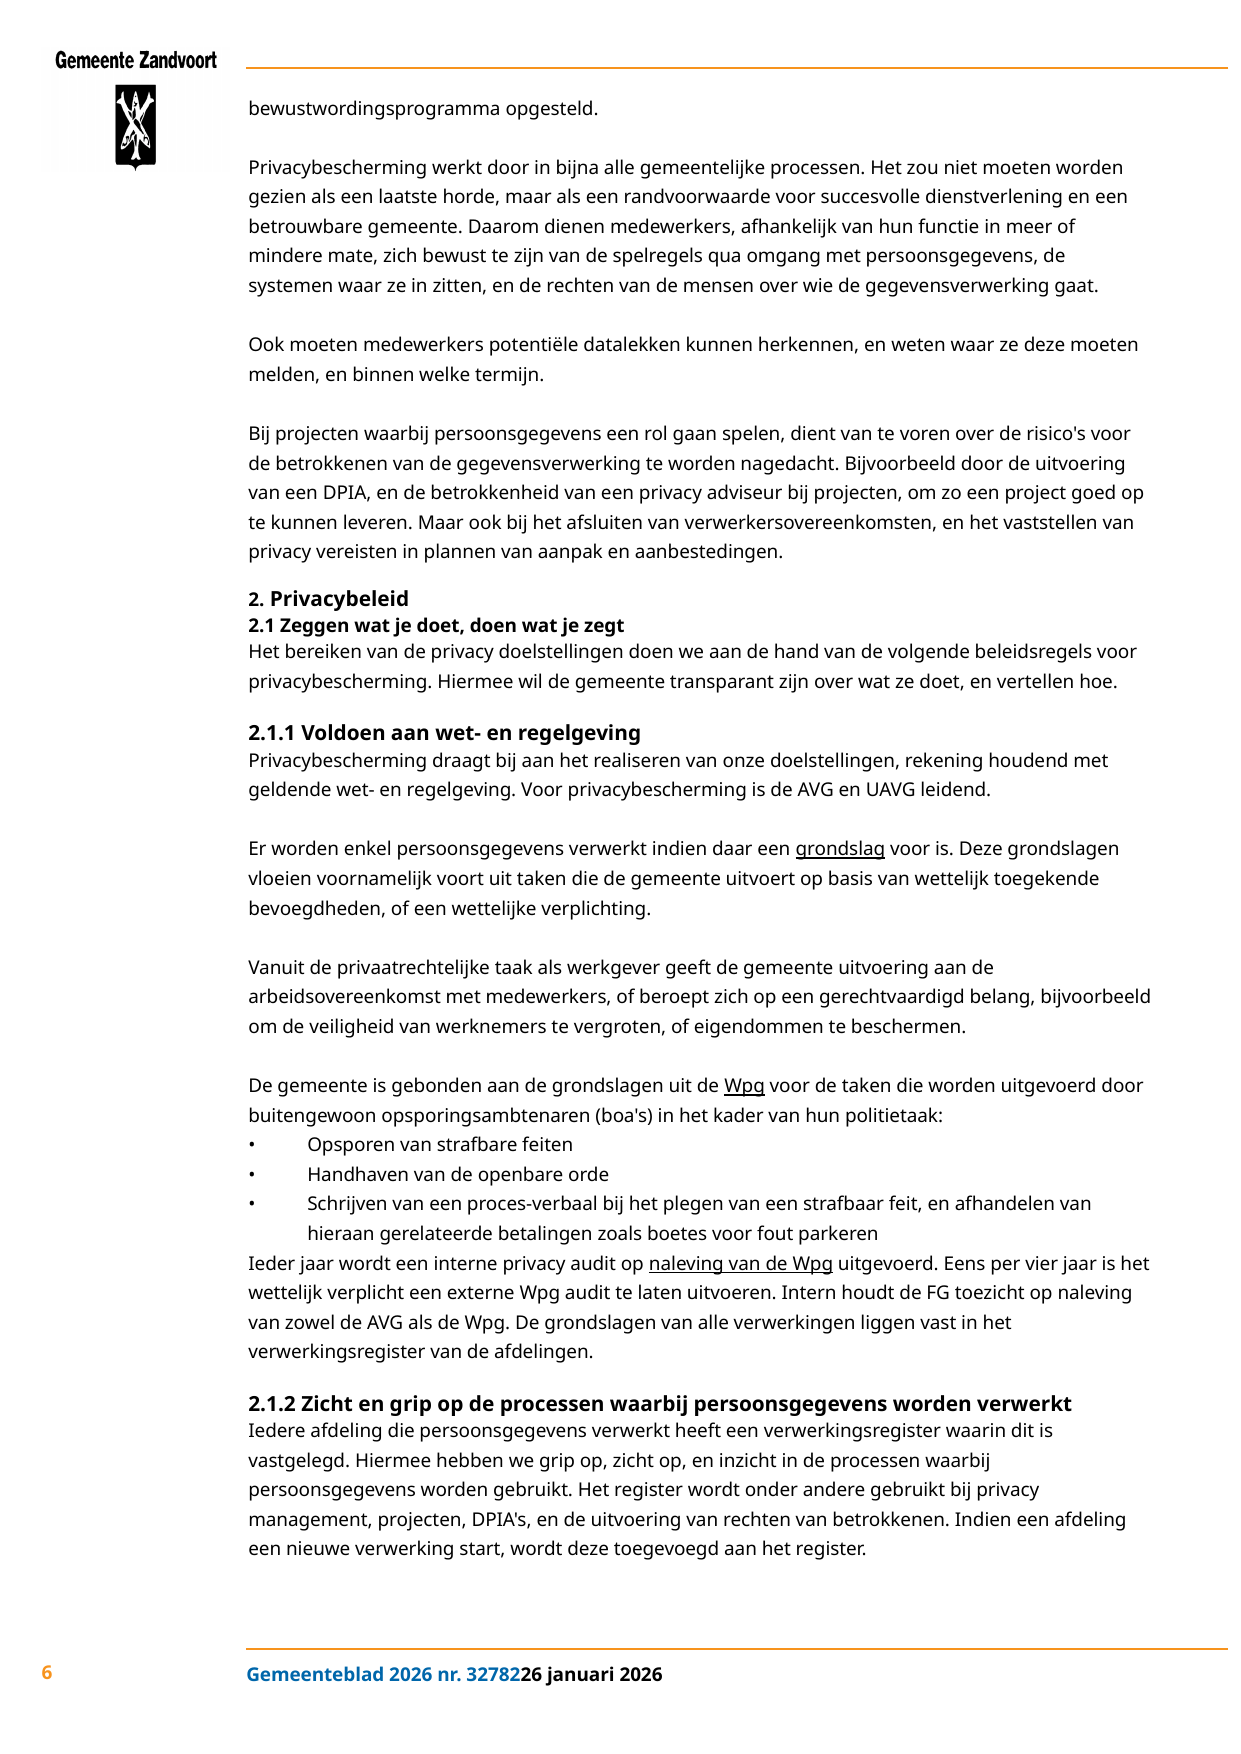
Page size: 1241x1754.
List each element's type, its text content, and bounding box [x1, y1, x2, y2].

text Privacybescherming draagt bij aan het realiseren van onze doelstellingen, rekening houdend met geldende wet- en regelgeving. Voor privacybescherming is de AVG en UAVG leidend. [248, 747, 1152, 802]
text Het bereiken van de privacy doelstellingen doen we aan de hand van de volgende beleidsregels voor privacybescherming. Hiermee wil de gemeente transparant zijn over wat ze doet, en vertellen hoe. [248, 638, 1152, 694]
text Vanuit de privaatrechtelijke taak als werkgever geeft de gemeente uitvoering aan de arbeidsovereenkomst met medewerkers, of beroept zich op een gerechtvaardigd belang, bijvoorbeeld om de veiligheid van werknemers te vergroten, of eigendommen te beschermen. [248, 954, 1152, 1039]
text De gemeente is gebonden aan de grondslagen uit de Wpg voor de taken die worden uitgevoerd door buitengewoon opsporingsambtenaren (boa's) in het kader van hun politietaak: [248, 1072, 1152, 1127]
text 2. Privacybeleid [248, 584, 1152, 613]
text Iedere afdeling die persoonsgegevens verwerkt heeft een verwerkingsregister waarin dit is vastgelegd. Hiermee hebben we grip op, zicht op, en inzicht in de processen waarbij persoonsgegevens worden gebruikt. Het register wordt onder andere gebruikt bij privacy management, projecten, DPIA's, en de uitvoering van rechten van betrokkenen. Indien een afdeling een nieuwe verwerking start, wordt deze toegevoegd aan het register. [248, 1417, 1152, 1561]
text Ieder jaar wordt een interne privacy audit op naleving van de Wpg uitgevoerd. Eens per vier jaar is het wettelijk verplicht een externe Wpg audit te laten uitvoeren. Intern houdt de FG toezicht op naleving van zowel de AVG als de Wpg. De grondslagen van alle verwerkingen liggen vast in het verwerkingsregister van de afdelingen. [248, 1250, 1152, 1364]
text Privacybescherming werkt door in bijna alle gemeentelijke processen. Het zou niet moeten worden gezien als een laatste horde, maar als een randvoorwaarde voor succesvolle dienstverlening en een betrouwbare gemeente. Daarom dienen medewerkers, afhankelijk van hun functie in meer of mindere mate, zich bewust te zijn van de spelregels qua omgang met persoonsgegevens, de systemen waar ze in zitten, en de rechten van de mensen over wie de gegevensverwerking gaat. [248, 154, 1152, 298]
picture [41, 47, 231, 172]
text Bij projecten waarbij persoonsgegevens een rol gaan spelen, dient van te voren over de risico's voor de betrokkenen van de gegevensverwerking te worden nagedacht. Bijvoorbeeld door de uitvoering van een DPIA, en de betrokkenheid van een privacy adviseur bij projecten, om zo een project goed op te kunnen leveren. Maar ook bij het afsluiten van verwerkersovereenkomsten, en het vaststellen van privacy vereisten in plannen van aanpak en aanbestedingen. [248, 420, 1152, 564]
list Opsporen van strafbare feiten [248, 1131, 1152, 1157]
text Er worden enkel persoonsgegevens verwerkt indien daar een grondslag voor is. Deze grondslagen vloeien voornamelijk voort uit taken die de gemeente uitvoert op basis van wettelijk toegekende bevoegdheden, of een wettelijke verplichting. [248, 836, 1152, 920]
text 2.1 Zeggen wat je doet, doen wat je zegt [248, 613, 1152, 638]
list Schrijven van een proces-verbaal bij het plegen van een strafbaar feit, en afhandelen van hieraan gerelateerde betalingen zoals boetes voor fout parkeren [248, 1191, 1152, 1246]
list Handhaven van de openbare orde [248, 1161, 1152, 1187]
text 2.1.1 Voldoen aan wet- en regelgeving [248, 718, 1152, 747]
text Ook moeten medewerkers potentiële datalekken kunnen herkennen, en weten waar ze deze moeten melden, en binnen welke termijn. [248, 331, 1152, 387]
text 2.1.2 Zicht en grip op de processen waarbij persoonsgegevens worden verwerkt [248, 1389, 1152, 1417]
text bewustwordingsprogramma opgesteld. [248, 95, 1152, 121]
